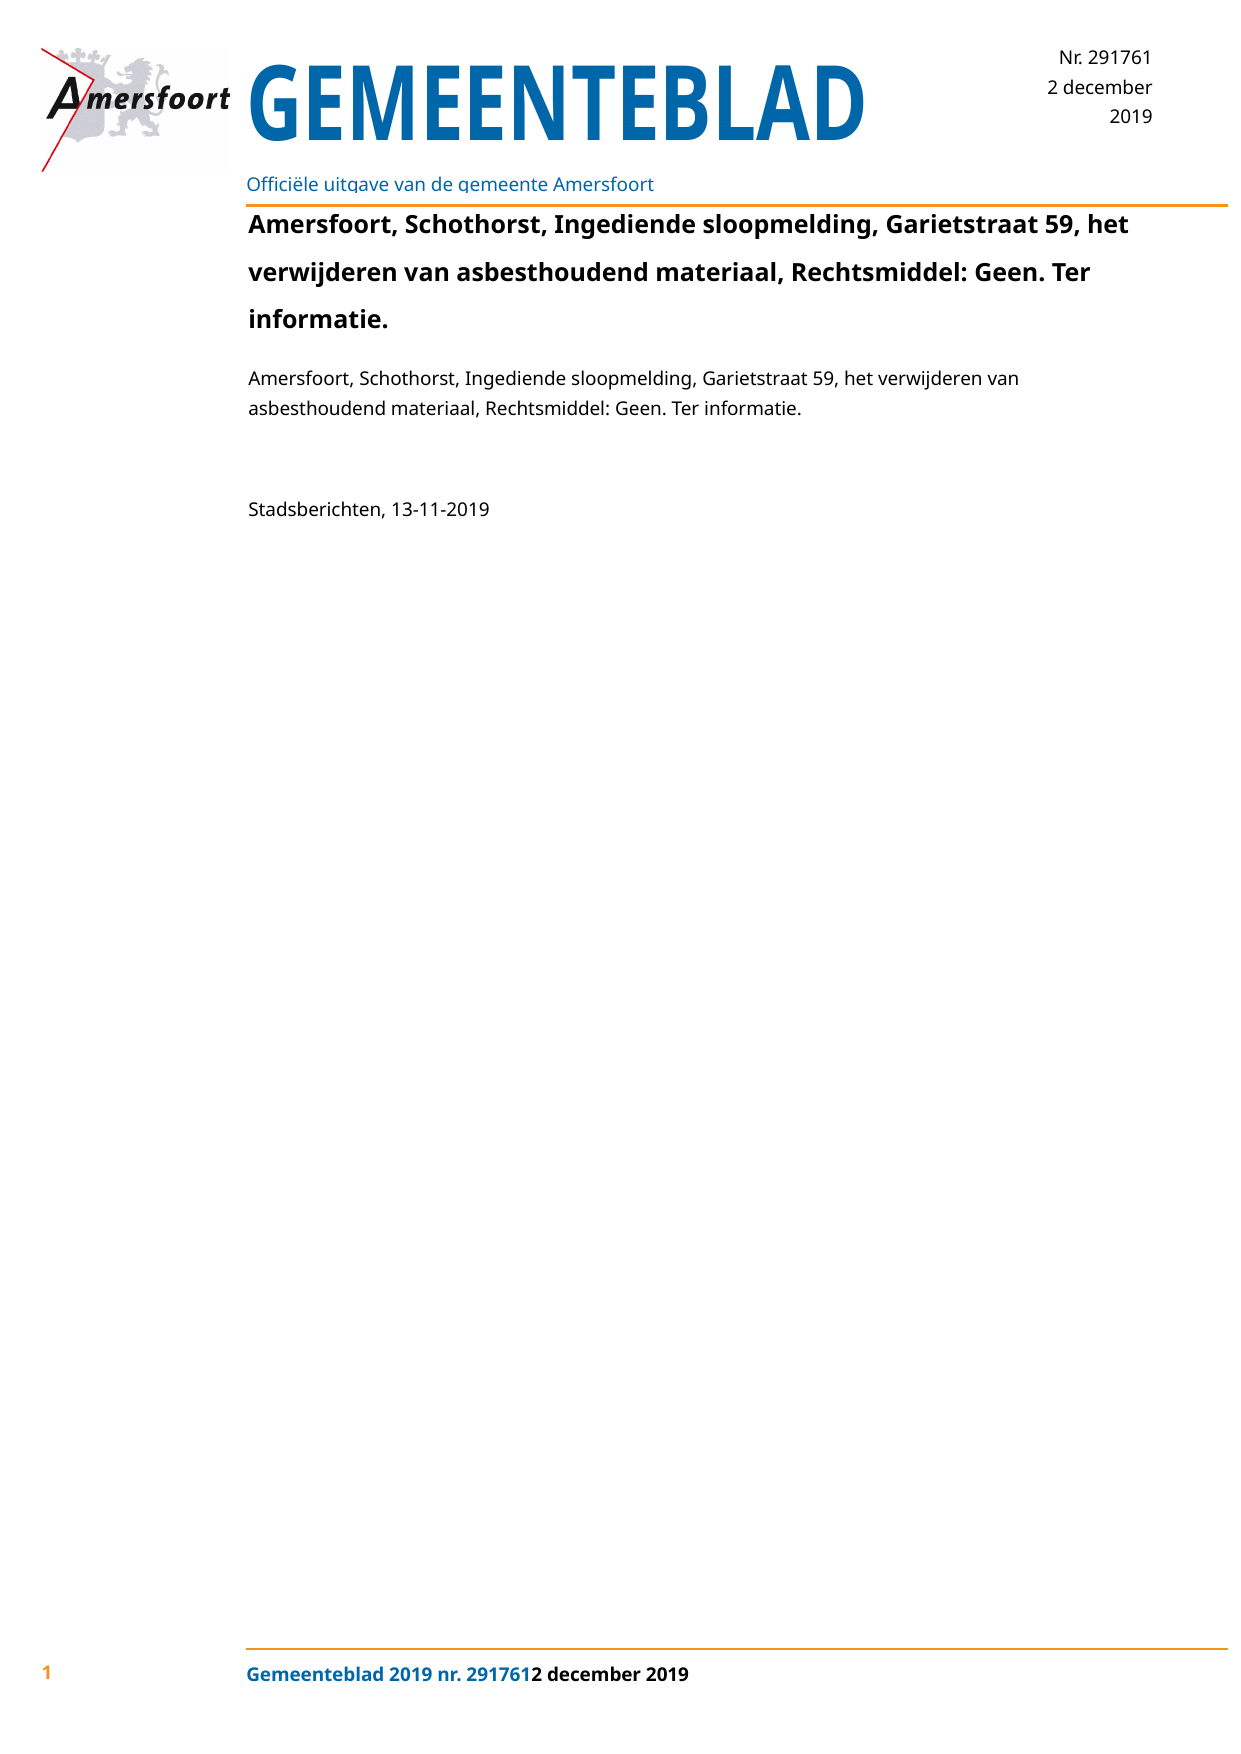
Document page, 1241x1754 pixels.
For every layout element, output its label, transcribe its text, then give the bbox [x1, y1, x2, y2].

text Amersfoort, Schothorst, Ingediende sloopmelding, Garietstraat 59, het verwijderen van asbesthoudend materiaal, Rechtsmiddel: Geen. Ter informatie. [248, 207, 1152, 336]
text Amersfoort, Schothorst, Ingediende sloopmelding, Garietstraat 59, het verwijderen van asbesthoudend materiaal, Rechtsmiddel: Geen. Ter informatie. [248, 366, 1152, 421]
picture [41, 47, 231, 172]
text Stadsberichten, 13-11-2019 [248, 496, 1152, 522]
